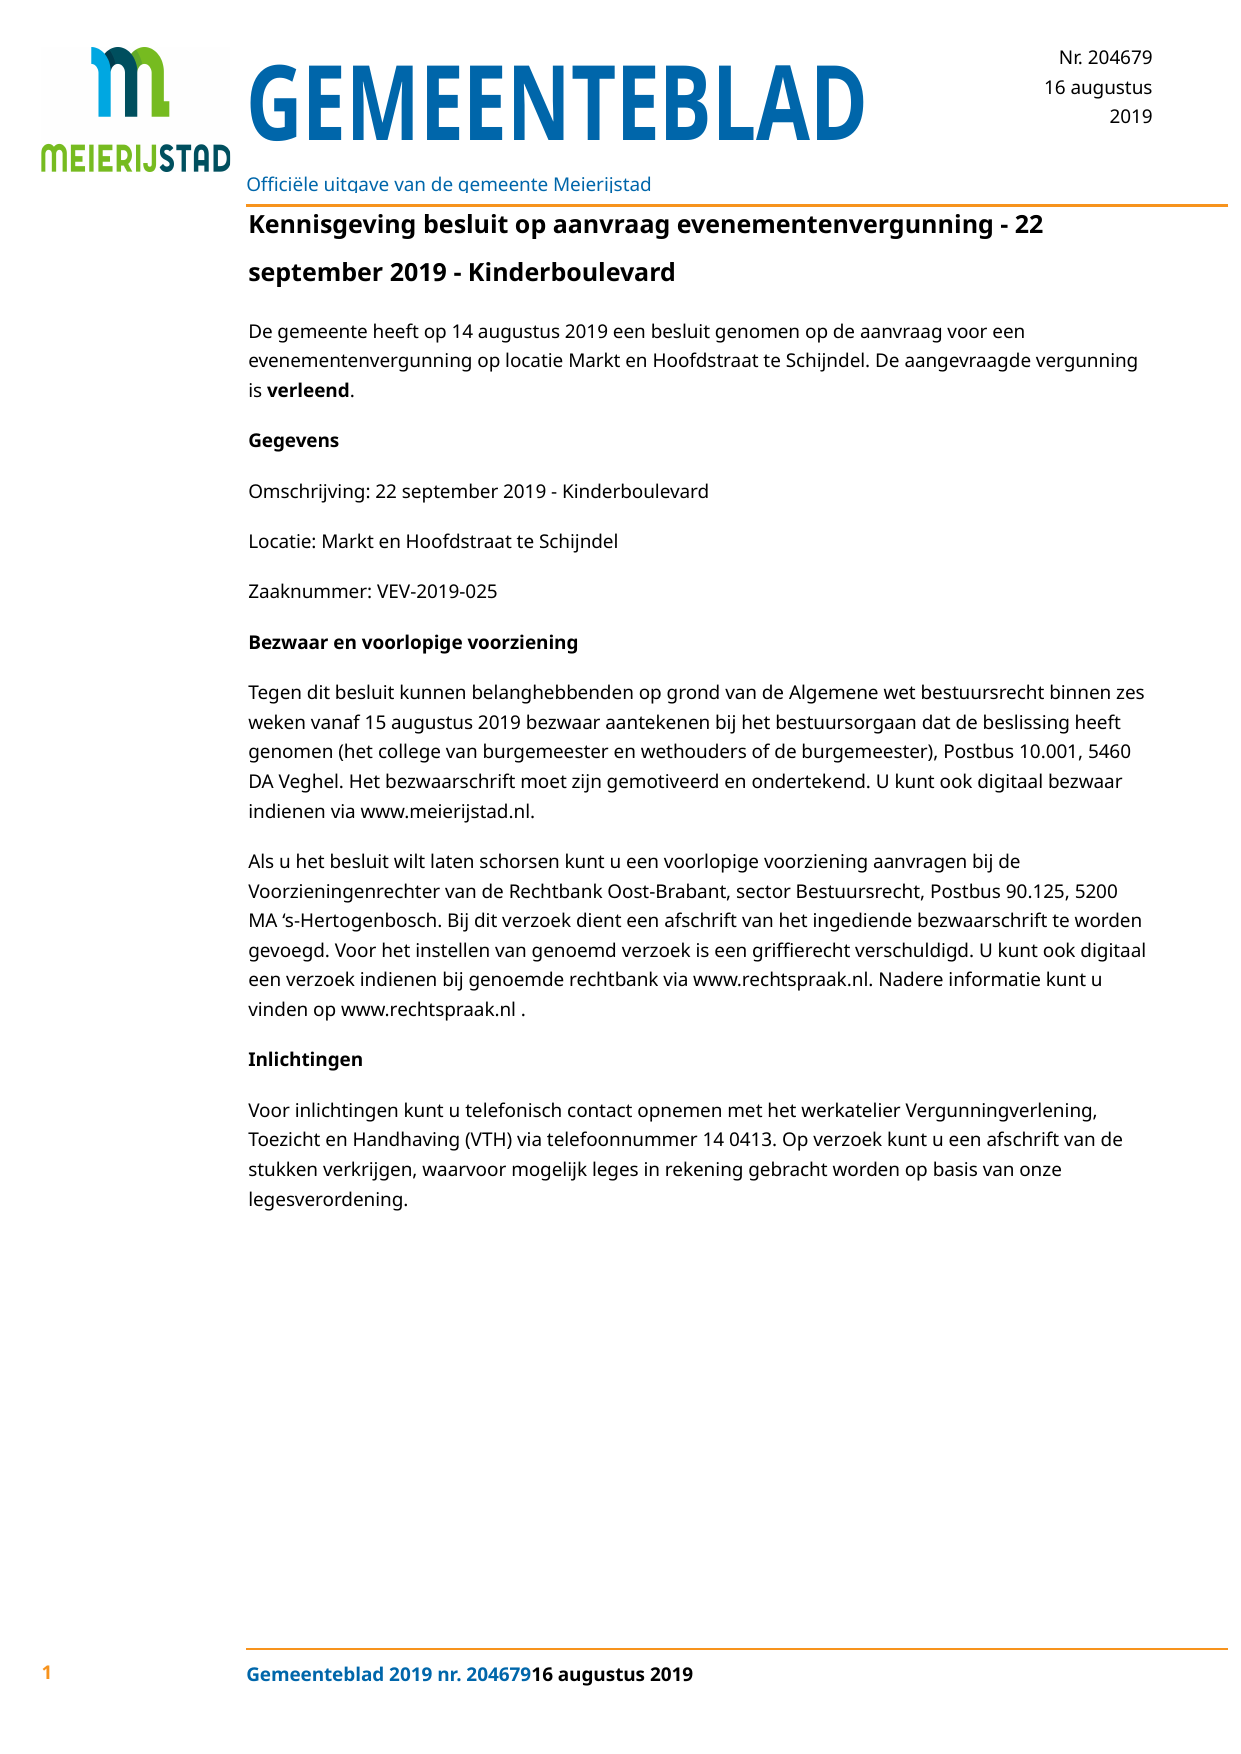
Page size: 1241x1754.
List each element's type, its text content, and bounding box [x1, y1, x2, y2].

text Zaaknummer: VEV-2019-025 [248, 579, 1152, 604]
text Gegevens [248, 427, 1152, 453]
text Kennisgeving besluit op aanvraag evenementenvergunning - 22 september 2019 - Kinderboulevard [248, 207, 1152, 288]
text Locatie: Markt en Hoofdstraat te Schijndel [248, 528, 1152, 554]
text Voor inlichtingen kunt u telefonisch contact opnemen met het werkatelier Vergunningverlening, Toezicht en Handhaving (VTH) via telefoonnummer 14 0413. Op verzoek kunt u een afschrift van de stukken verkrijgen, waarvoor mogelijk leges in rekening gebracht worden op basis van onze legesverordening. [248, 1097, 1152, 1212]
text Inlichtingen [248, 1047, 1152, 1072]
picture [41, 47, 231, 172]
text Als u het besluit wilt laten schorsen kunt u een voorlopige voorziening aanvragen bij de Voorzieningenrechter van de Rechtbank Oost-Brabant, sector Bestuursrecht, Postbus 90.125, 5200 MA ‘s-Hertogenbosch. Bij dit verzoek dient een afschrift van het ingediende bezwaarschrift te worden gevoegd. Voor het instellen van genoemd verzoek is een griffierecht verschuldigd. U kunt ook digitaal een verzoek indienen bij genoemde rechtbank via www.rechtspraak.nl. Nadere informatie kunt u vinden op www.rechtspraak.nl . [248, 848, 1152, 1022]
text Tegen dit besluit kunnen belanghebbenden op grond van de Algemene wet bestuursrecht binnen zes weken vanaf 15 augustus 2019 bezwaar aantekenen bij het bestuursorgaan dat de beslissing heeft genomen (het college van burgemeester en wethouders of de burgemeester), Postbus 10.001, 5460 DA Veghel. Het bezwaarschrift moet zijn gemotiveerd en ondertekend. U kunt ook digitaal bezwaar indienen via www.meierijstad.nl. [248, 679, 1152, 824]
text Bezwaar en voorlopige voorziening [248, 629, 1152, 655]
text Omschrijving: 22 september 2019 - Kinderboulevard [248, 478, 1152, 504]
text De gemeente heeft op 14 augustus 2019 een besluit genomen op de aanvraag voor een evenementenvergunning op locatie Markt en Hoofdstraat te Schijndel. De aangevraagde vergunning is verleend. [248, 318, 1152, 403]
